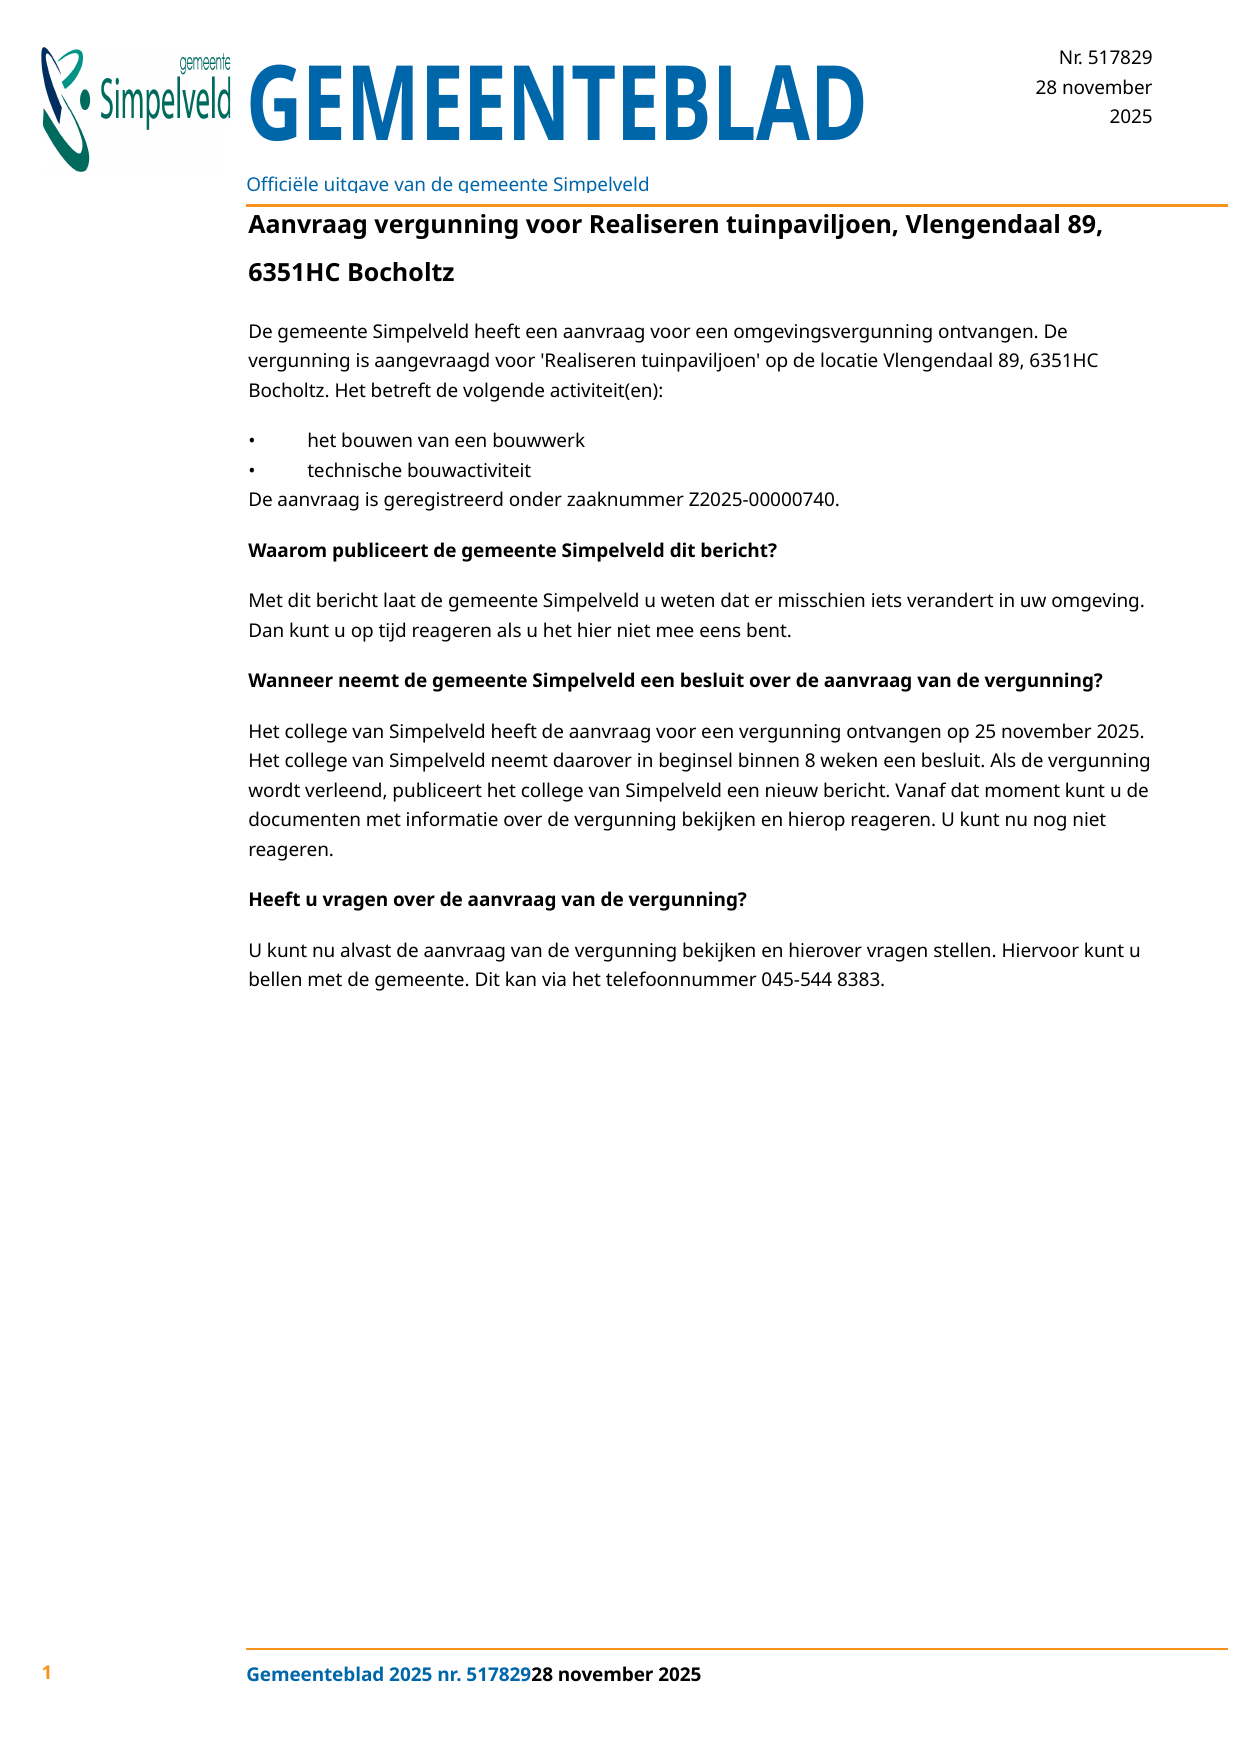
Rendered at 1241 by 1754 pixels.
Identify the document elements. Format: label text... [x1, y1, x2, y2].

text Met dit bericht laat de gemeente Simpelveld u weten dat er misschien iets verandert in uw omgeving. Dan kunt u op tijd reageren als u het hier niet mee eens bent. [248, 587, 1152, 643]
list het bouwen van een bouwwerk [248, 427, 1152, 453]
text De aanvraag is geregistreerd onder zaaknummer Z2025-00000740. [248, 487, 1152, 512]
text De gemeente Simpelveld heeft een aanvraag voor een omgevingsvergunning ontvangen. De vergunning is aangevraagd voor 'Realiseren tuinpaviljoen' op de locatie Vlengendaal 89, 6351HC Bocholtz. Het betreft de volgende activiteit(en): [248, 318, 1152, 403]
text Aanvraag vergunning voor Realiseren tuinpaviljoen, Vlengendaal 89, 6351HC Bocholtz [248, 207, 1152, 288]
text Het college van Simpelveld heeft de aanvraag voor een vergunning ontvangen op 25 november 2025. Het college van Simpelveld neemt daarover in beginsel binnen 8 weken een besluit. Als de vergunning wordt verleend, publiceert het college van Simpelveld een nieuw bericht. Vanaf dat moment kunt u de documenten met informatie over de vergunning bekijken en hierop reageren. U kunt nu nog niet reageren. [248, 718, 1152, 862]
text U kunt nu alvast de aanvraag van de vergunning bekijken en hierover vragen stellen. Hiervoor kunt u bellen met de gemeente. Dit kan via het telefoonnummer 045-544 8383. [248, 937, 1152, 992]
list technische bouwactiviteit [248, 457, 1152, 483]
text Waarom publiceert de gemeente Simpelveld dit bericht? [248, 537, 1152, 563]
picture [41, 47, 231, 172]
text Wanneer neemt de gemeente Simpelveld een besluit over de aanvraag van de vergunning? [248, 667, 1152, 693]
text Heeft u vragen over de aanvraag van de vergunning? [248, 887, 1152, 912]
